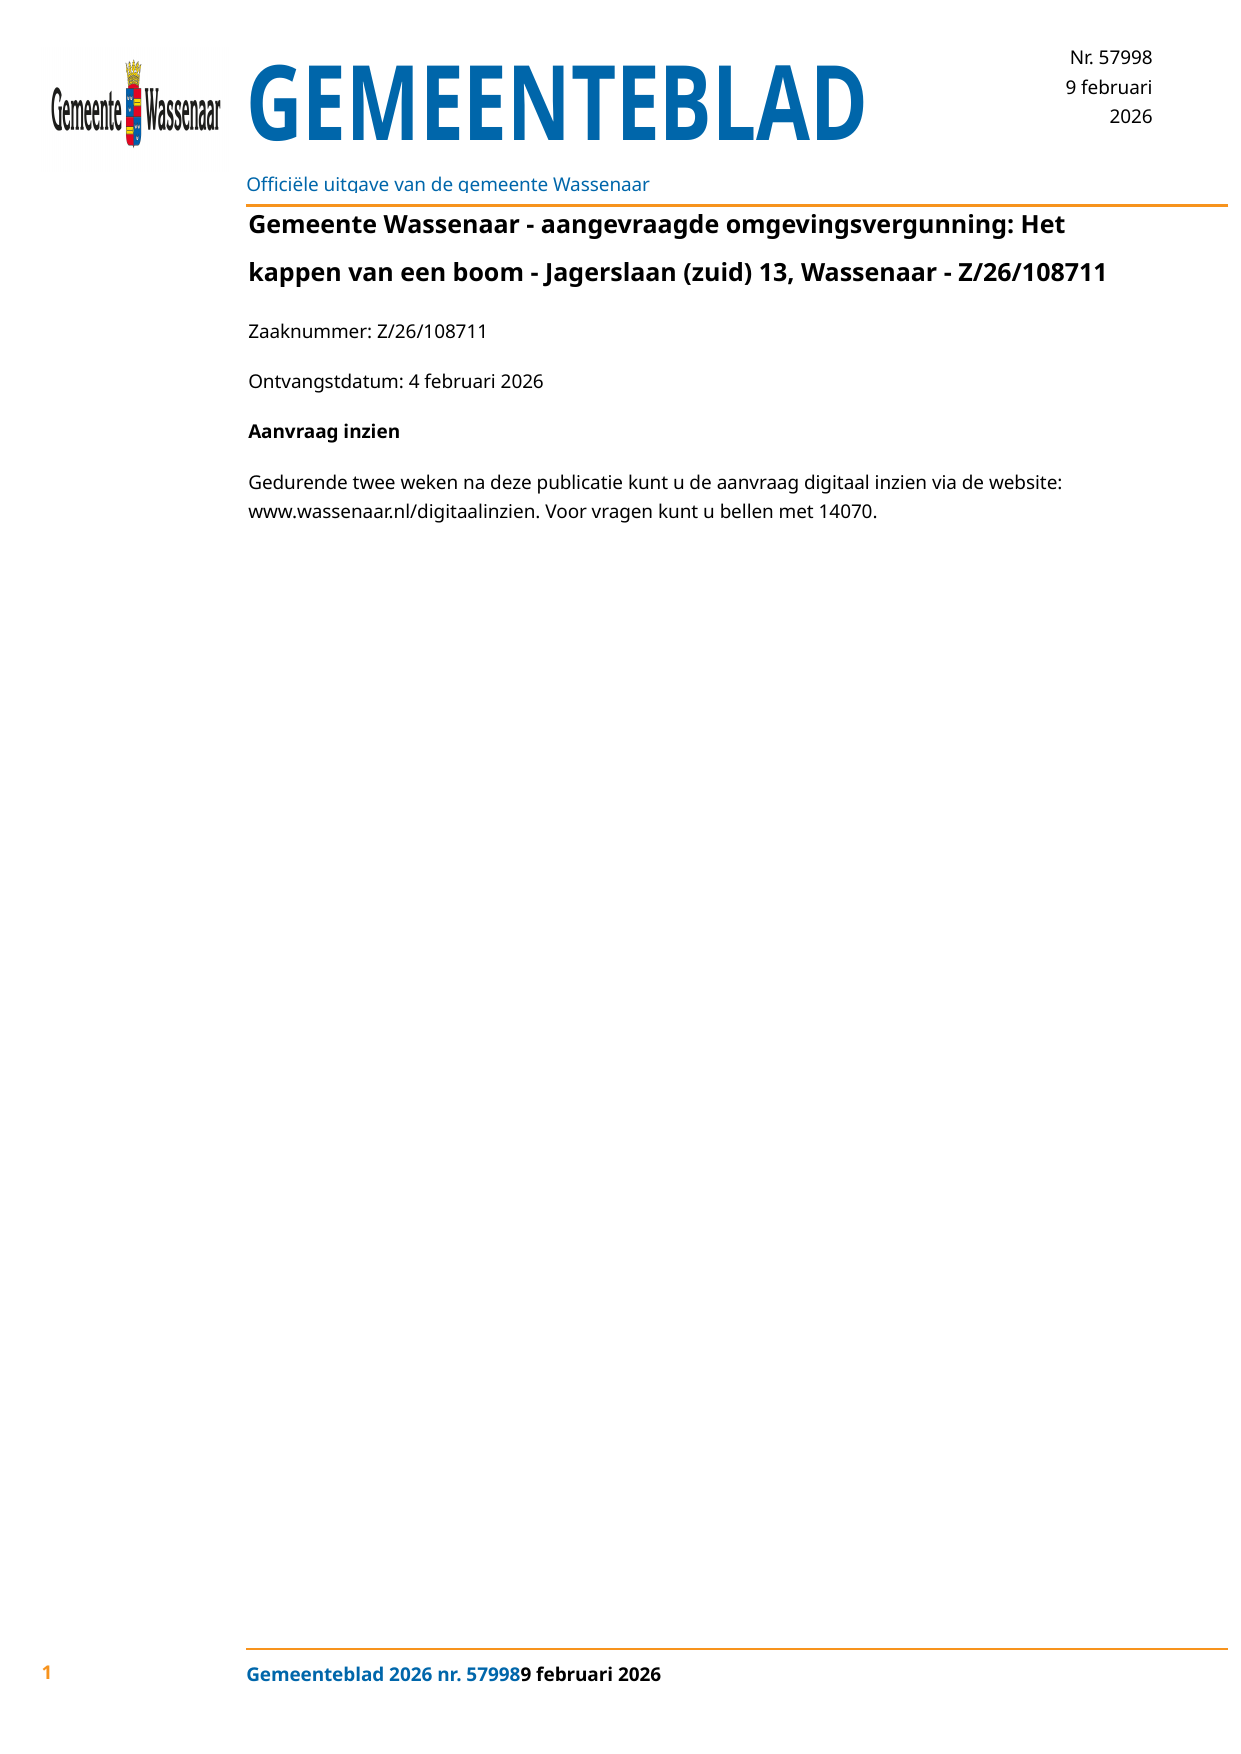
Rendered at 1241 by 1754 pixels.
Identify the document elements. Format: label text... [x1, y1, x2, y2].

text Zaaknummer: Z/26/108711 [248, 318, 1152, 344]
text Gemeente Wassenaar - aangevraagde omgevingsvergunning: Het kappen van een boom - Jagerslaan (zuid) 13, Wassenaar - Z/26/108711 [248, 207, 1152, 288]
picture [41, 47, 231, 172]
text Gedurende twee weken na deze publicatie kunt u de aanvraag digitaal inzien via de website: www.wassenaar.nl/digitaalinzien. Voor vragen kunt u bellen met 14070. [248, 469, 1152, 524]
text Aanvraag inzien [248, 419, 1152, 444]
text Ontvangstdatum: 4 februari 2026 [248, 368, 1152, 394]
